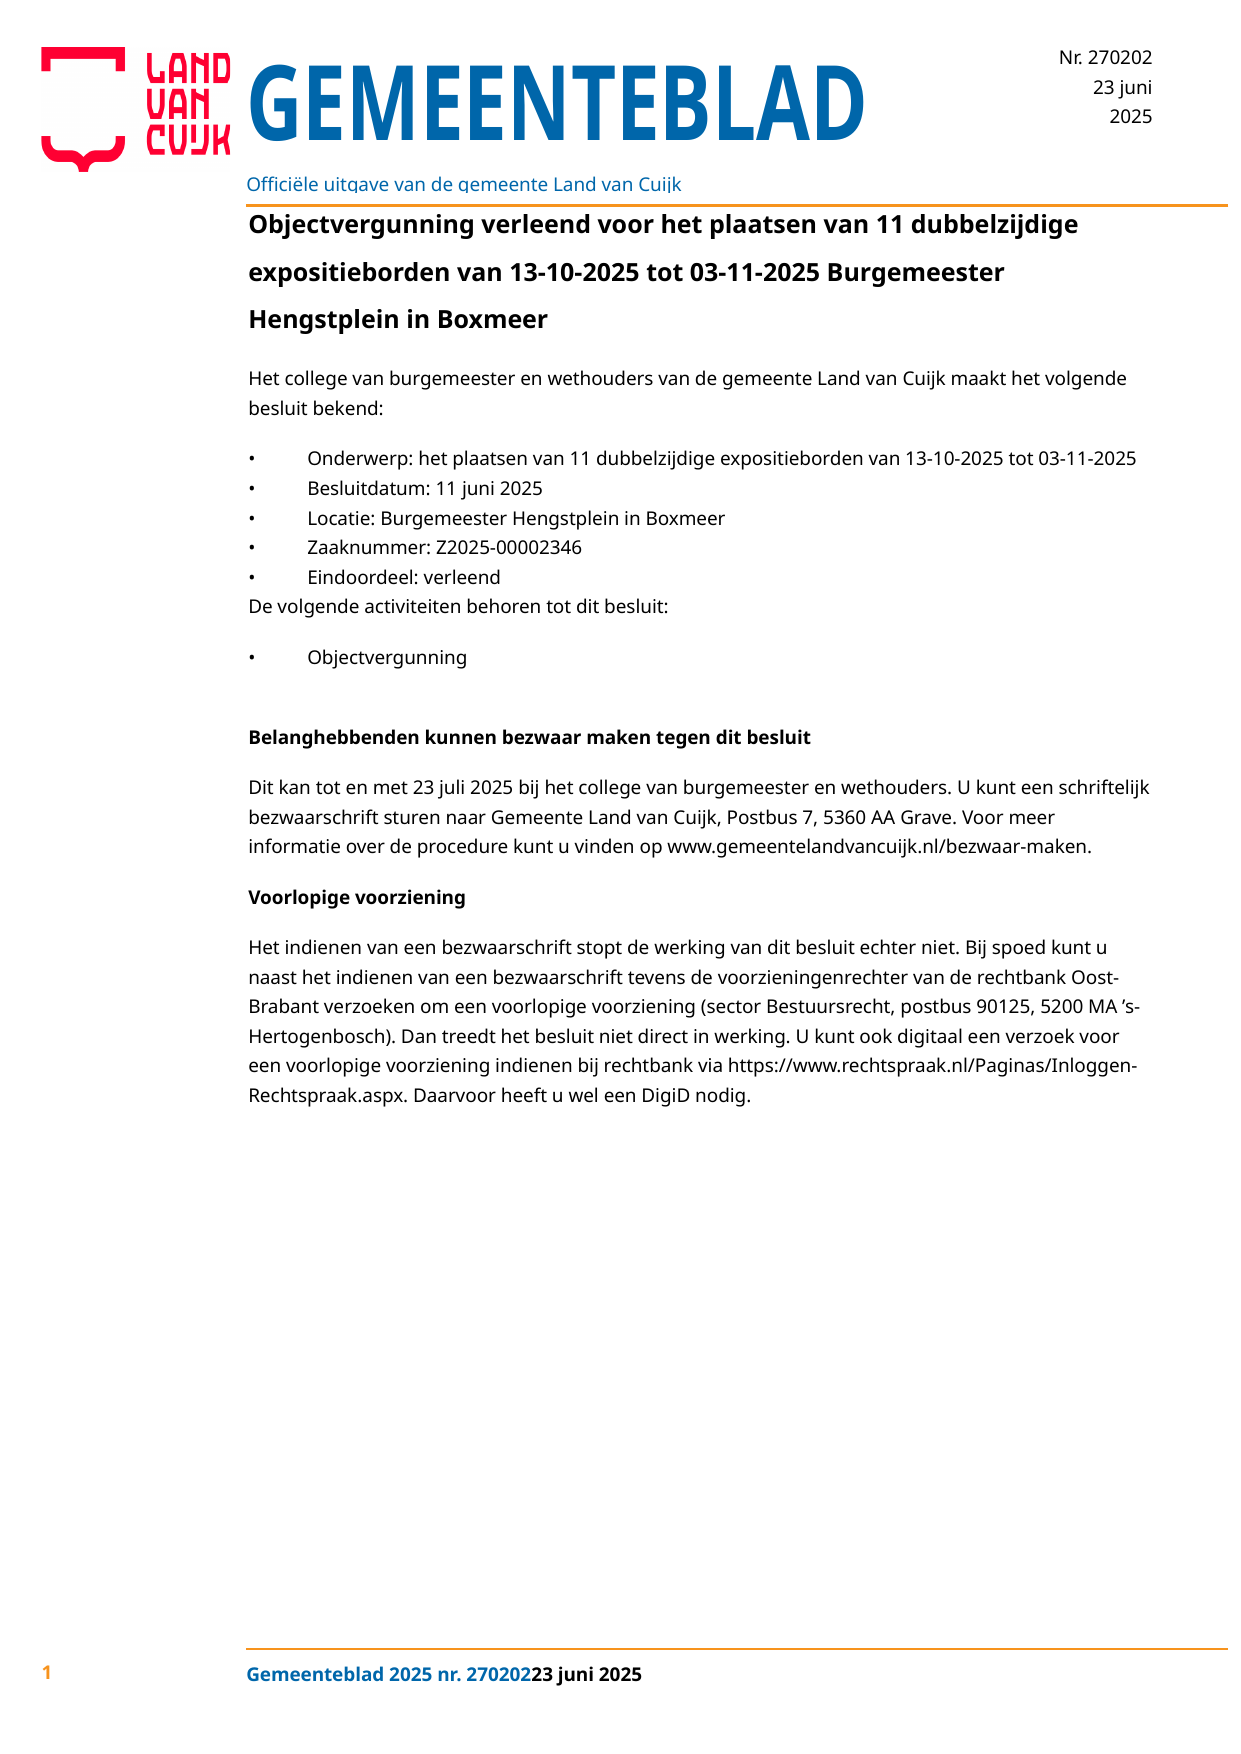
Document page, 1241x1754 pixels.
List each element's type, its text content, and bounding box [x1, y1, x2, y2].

text Belanghebbenden kunnen bezwaar maken tegen dit besluit [248, 724, 1152, 749]
text Het indienen van een bezwaarschrift stopt de werking van dit besluit echter niet. Bij spoed kunt u naast het indienen van een bezwaarschrift tevens de voorzieningenrechter van de rechtbank Oost-Brabant verzoeken om een voorlopige voorziening (sector Bestuursrecht, postbus 90125, 5200 MA ’s-Hertogenbosch). Dan treedt het besluit niet direct in werking. U kunt ook digitaal een verzoek voor een voorlopige voorziening indienen bij rechtbank via https://www.rechtspraak.nl/Paginas/Inloggen-Rechtspraak.aspx. Daarvoor heeft u wel een DigiD nodig. [248, 934, 1152, 1108]
text Objectvergunning verleend voor het plaatsen van 11 dubbelzijdige expositieborden van 13-10-2025 tot 03-11-2025 Burgemeester Hengstplein in Boxmeer [248, 207, 1152, 336]
list Onderwerp: het plaatsen van 11 dubbelzijdige expositieborden van 13-10-2025 tot 03-11-2025 [248, 446, 1152, 471]
text Dit kan tot en met 23 juli 2025 bij het college van burgemeester en wethouders. U kunt een schriftelijk bezwaarschrift sturen naar Gemeente Land van Cuijk, Postbus 7, 5360 AA Grave. Voor meer informatie over de procedure kunt u vinden op www.gemeentelandvancuijk.nl/bezwaar-maken. [248, 774, 1152, 859]
list Locatie: Burgemeester Hengstplein in Boxmeer [248, 505, 1152, 530]
list Besluitdatum: 11 juni 2025 [248, 475, 1152, 501]
text Voorlopige voorziening [248, 884, 1152, 909]
list Objectvergunning [248, 644, 1152, 669]
text De volgende activiteiten behoren tot dit besluit: [248, 593, 1152, 619]
list Eindoordeel: verleend [248, 564, 1152, 589]
list Zaaknummer: Z2025-00002346 [248, 534, 1152, 560]
picture [41, 47, 231, 172]
text Het college van burgemeester en wethouders van de gemeente Land van Cuijk maakt het volgende besluit bekend: [248, 366, 1152, 421]
